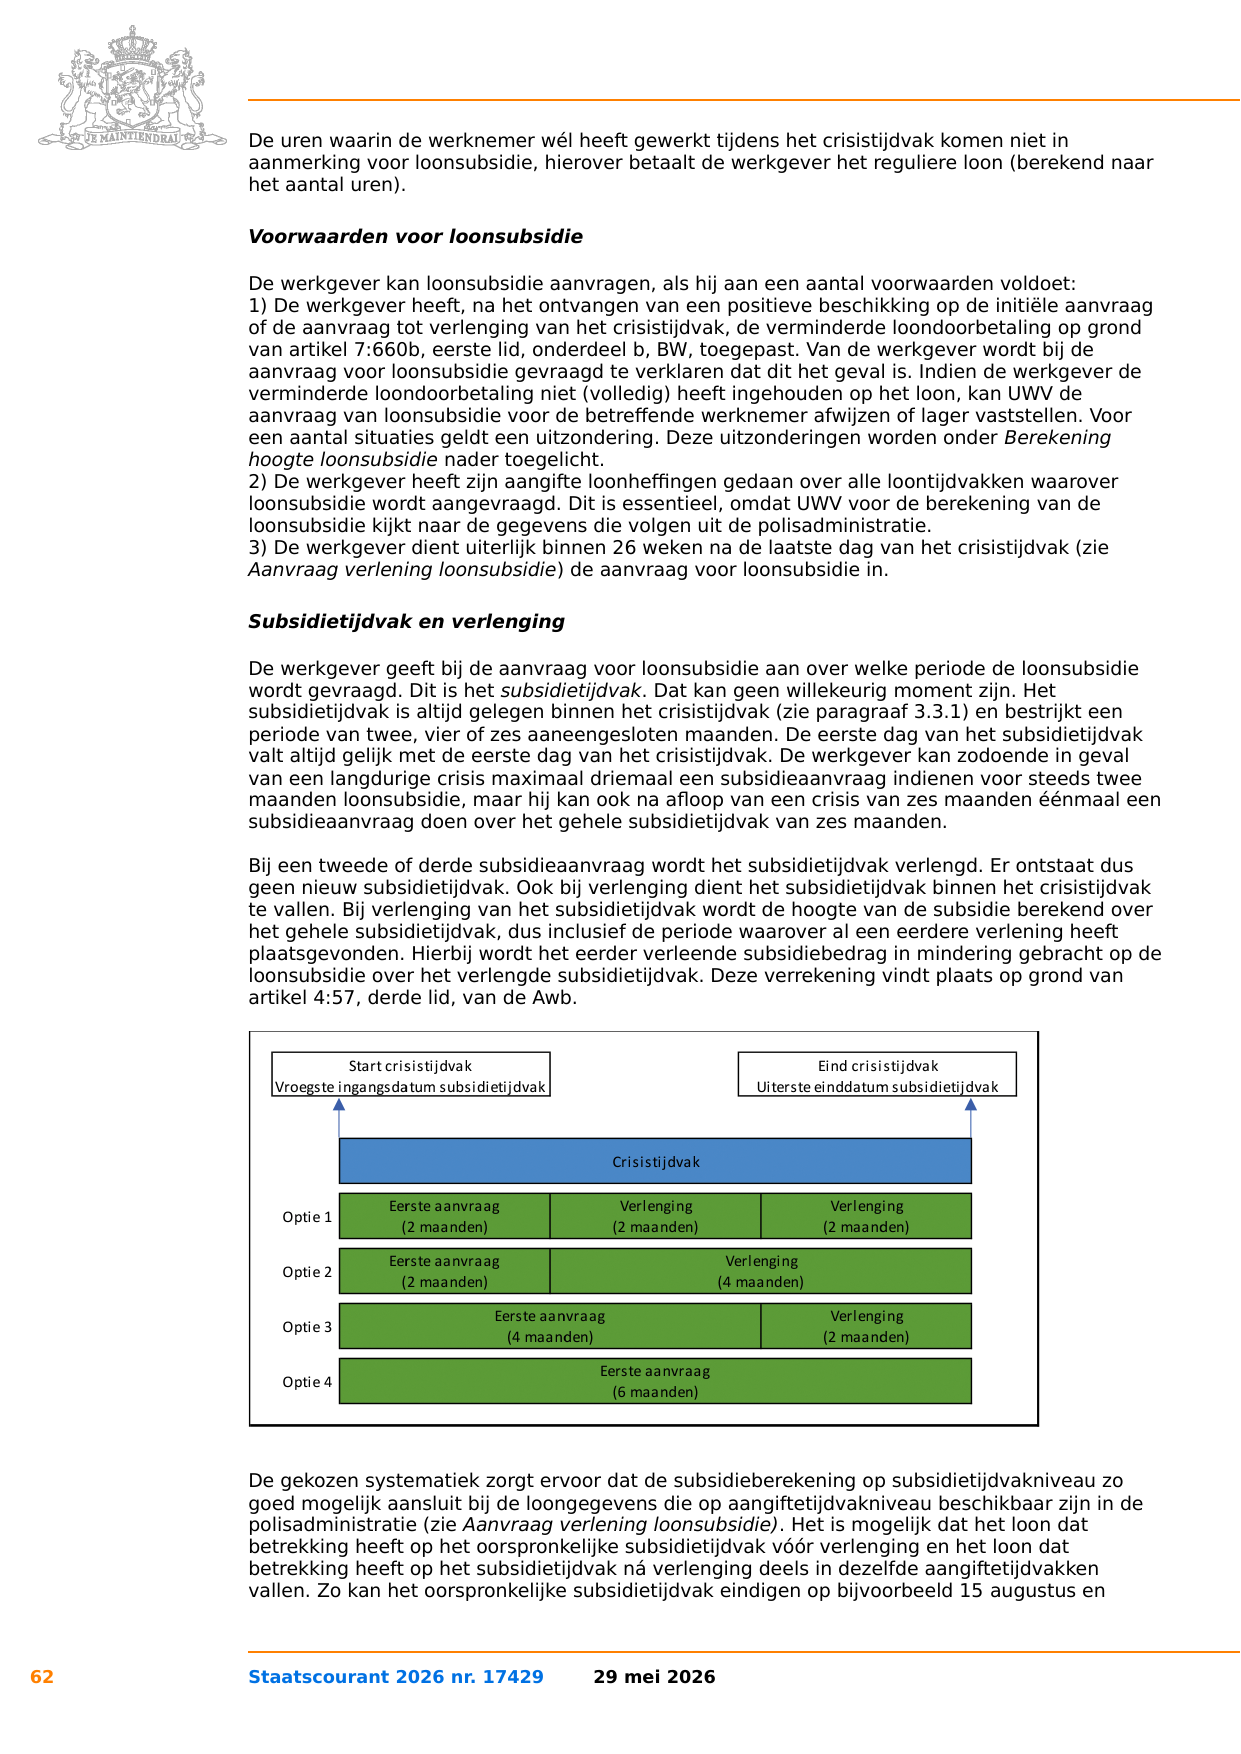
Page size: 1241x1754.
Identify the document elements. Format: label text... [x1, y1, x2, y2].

text De uren waarin de werknemer wél heeft gewerkt tijdens het crisistijdvak komen niet in aanmerking voor loonsubsidie, hierover betaalt de werkgever het reguliere loon (berekend naar het aantal uren). [248, 130, 1163, 196]
text Bij een tweede of derde subsidieaanvraag wordt het subsidietijdvak verlengd. Er ontstaat dus geen nieuw subsidietijdvak. Ook bij verlenging dient het subsidietijdvak binnen het crisistijdvak te vallen. Bij verlenging van het subsidietijdvak wordt de hoogte van de subsidie berekend over het gehele subsidietijdvak, dus inclusief de periode waarover al een eerdere verlening heeft plaatsgevonden. Hierbij wordt het eerder verleende subsidiebedrag in mindering gebracht op de loonsubsidie over het verlengde subsidietijdvak. Deze verrekening vindt plaats op grond van artikel 4:57, derde lid, van de Awb. [248, 855, 1163, 1009]
text De werkgever geeft bij de aanvraag voor loonsubsidie aan over welke periode de loonsubsidie wordt gevraagd. Dit is het subsidietijdvak. Dat kan geen willekeurig moment zijn. Het subsidietijdvak is altijd gelegen binnen het crisistijdvak (zie paragraaf 3.3.1) en bestrijkt een periode van twee, vier of zes aaneengesloten maanden. De eerste dag van het subsidietijdvak valt altijd gelijk met de eerste dag van het crisistijdvak. De werkgever kan zodoende in geval van een langdurige crisis maximaal driemaal een subsidieaanvraag indienen voor steeds twee maanden loonsubsidie, maar hij kan ook na afloop van een crisis van zes maanden éénmaal een subsidieaanvraag doen over het gehele subsidietijdvak van zes maanden. [248, 657, 1163, 833]
text De gekozen systematiek zorgt ervoor dat de subsidieberekening op subsidietijdvakniveau zo goed mogelijk aansluit bij de loongegevens die op aangiftetijdvakniveau beschikbaar zijn in de polisadministratie (zie Aanvraag verlening loonsubsidie). Het is mogelijk dat het loon dat betrekking heeft op het oorspronkelijke subsidietijdvak vóór verlenging en het loon dat betrekking heeft op het subsidietijdvak ná verlenging deels in dezelfde aangiftetijdvakken vallen. Zo kan het oorspronkelijke subsidietijdvak eindigen op bijvoorbeeld 15 augustus en [248, 1470, 1163, 1602]
picture [248, 1031, 1040, 1427]
picture [38, 25, 227, 150]
text 3) De werkgever dient uiterlijk binnen 26 weken na de laatste dag van het crisistijdvak (zie Aanvraag verlening loonsubsidie) de aanvraag voor loonsubsidie in. [248, 537, 1163, 581]
text De werkgever kan loonsubsidie aanvragen, als hij aan een aantal voorwaarden voldoet: [248, 273, 1163, 295]
subtitle Voorwaarden voor loonsubsidie [248, 226, 1163, 248]
text 1) De werkgever heeft, na het ontvangen van een positieve beschikking op de initiële aanvraag of de aanvraag tot verlenging van het crisistijdvak, de verminderde loondoorbetaling op grond van artikel 7:660b, eerste lid, onderdeel b, BW, toegepast. Van de werkgever wordt bij de aanvraag voor loonsubsidie gevraagd te verklaren dat dit het geval is. Indien de werkgever de verminderde loondoorbetaling niet (volledig) heeft ingehouden op het loon, kan UWV de aanvraag van loonsubsidie voor de betreffende werknemer afwijzen of lager vaststellen. Voor een aantal situaties geldt een uitzondering. Deze uitzonderingen worden onder Berekening hoogte loonsubsidie nader toegelicht. [248, 295, 1163, 471]
text 2) De werkgever heeft zijn aangifte loonheffingen gedaan over alle loontijdvakken waarover loonsubsidie wordt aangevraagd. Dit is essentieel, omdat UWV voor de berekening van de loonsubsidie kijkt naar de gegevens die volgen uit de polisadministratie. [248, 471, 1163, 537]
subtitle Subsidietijdvak en verlenging [248, 611, 1163, 632]
